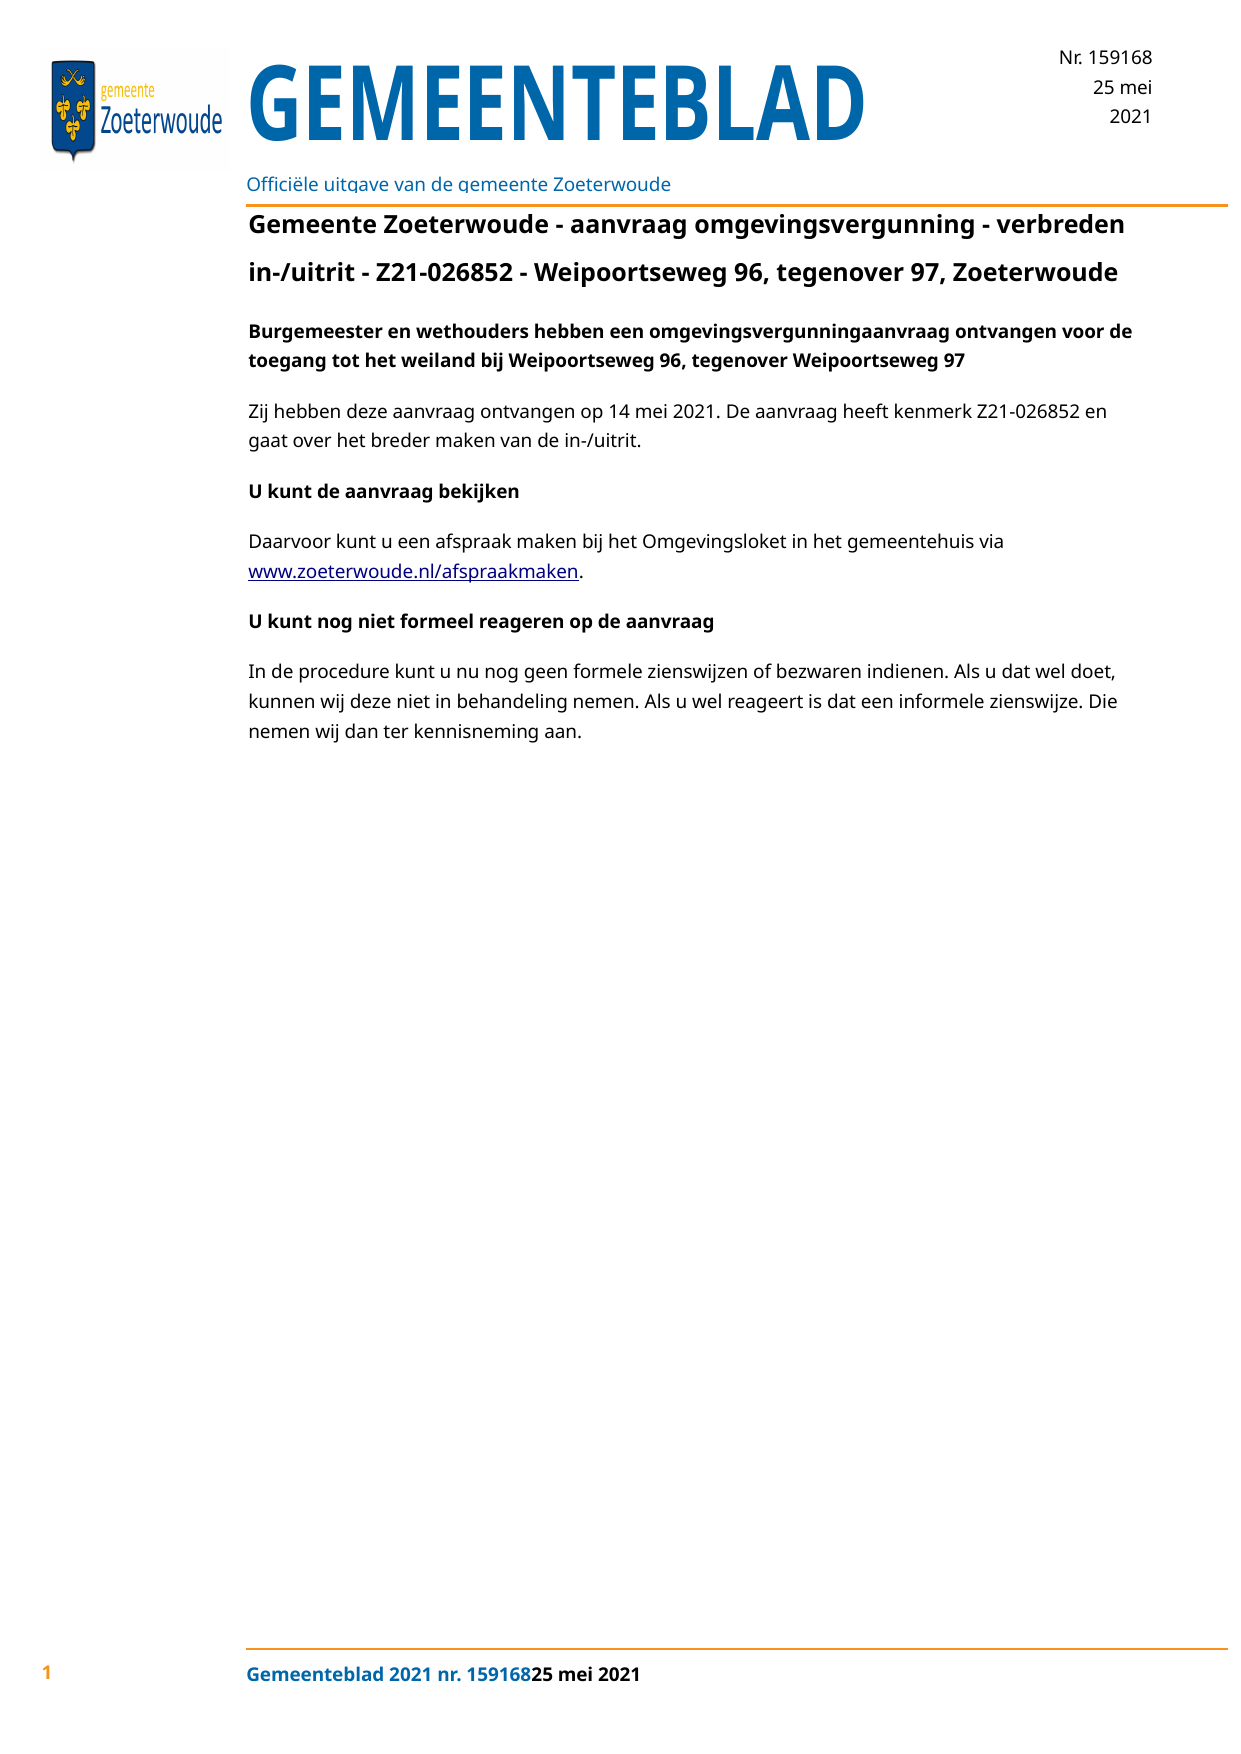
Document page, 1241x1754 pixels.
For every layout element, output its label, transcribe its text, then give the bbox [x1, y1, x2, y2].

text Gemeente Zoeterwoude - aanvraag omgevingsvergunning - verbreden in-/uitrit - Z21-026852 - Weipoortseweg 96, tegenover 97, Zoeterwoude [248, 207, 1152, 288]
picture [41, 47, 231, 172]
text Daarvoor kunt u een afspraak maken bij het Omgevingsloket in het gemeentehuis via www.zoeterwoude.nl/afspraakmaken. [248, 528, 1152, 584]
text Zij hebben deze aanvraag ontvangen op 14 mei 2021. De aanvraag heeft kenmerk Z21-026852 en gaat over het breder maken van de in-/uitrit. [248, 398, 1152, 453]
text Burgemeester en wethouders hebben een omgevingsvergunningaanvraag ontvangen voor de toegang tot het weiland bij Weipoortseweg 96, tegenover Weipoortseweg 97 [248, 318, 1152, 373]
text In de procedure kunt u nu nog geen formele zienswijzen of bezwaren indienen. Als u dat wel doet, kunnen wij deze niet in behandeling nemen. Als u wel reageert is dat een informele zienswijze. Die nemen wij dan ter kennisneming aan. [248, 659, 1152, 744]
text U kunt de aanvraag bekijken [248, 478, 1152, 504]
text U kunt nog niet formeel reageren op de aanvraag [248, 608, 1152, 634]
